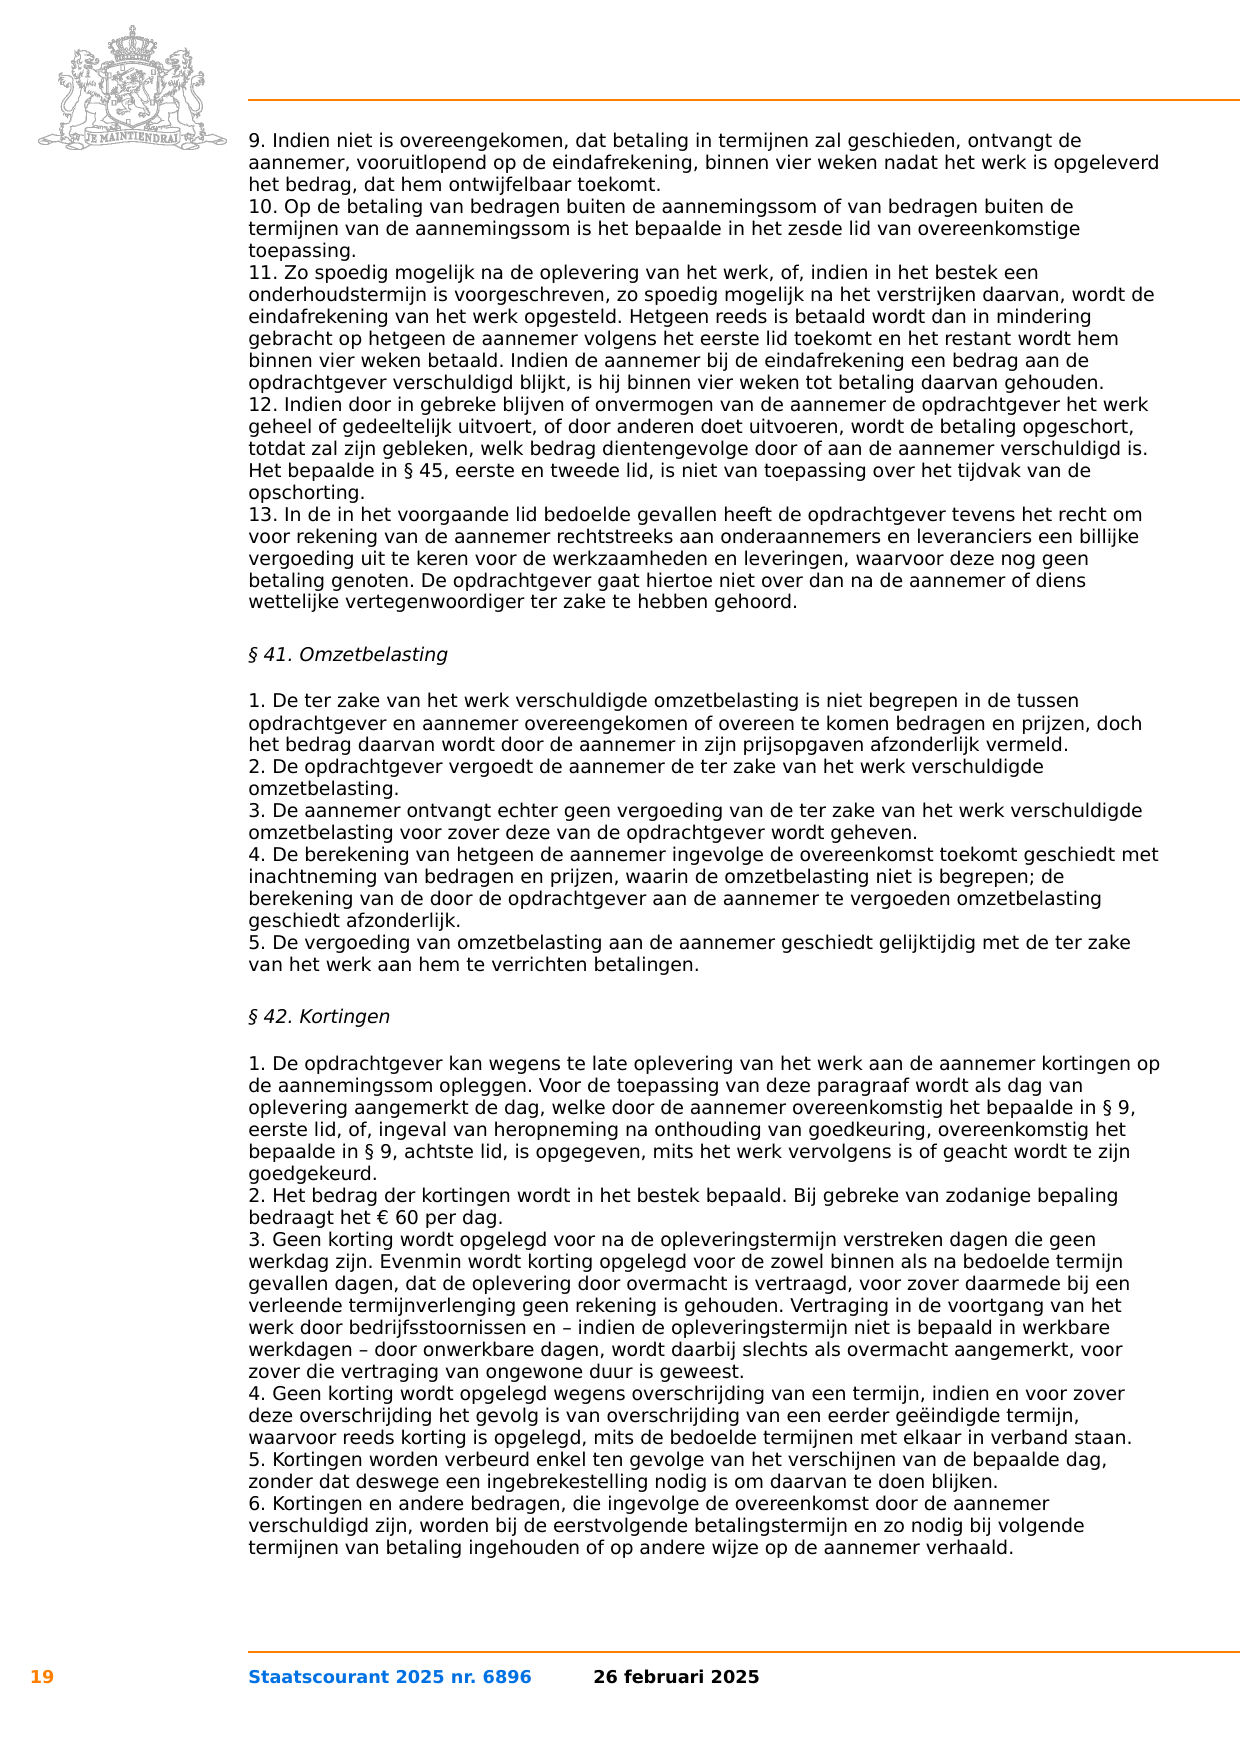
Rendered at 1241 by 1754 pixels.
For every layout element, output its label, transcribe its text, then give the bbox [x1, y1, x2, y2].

text 13. In de in het voorgaande lid bedoelde gevallen heeft de opdrachtgever tevens het recht om voor rekening van de aannemer rechtstreeks aan onderaannemers en leveranciers een billijke vergoeding uit te keren voor de werkzaamheden en leveringen, waarvoor deze nog geen betaling genoten. De opdrachtgever gaat hiertoe niet over dan na de aannemer of diens wettelijke vertegenwoordiger ter zake te hebben gehoord. [248, 503, 1163, 613]
text 2. Het bedrag der kortingen wordt in het bestek bepaald. Bij gebreke van zodanige bepaling bedraagt het € 60 per dag. [248, 1185, 1163, 1229]
text 5. Kortingen worden verbeurd enkel ten gevolge van het verschijnen van de bepaalde dag, zonder dat deswege een ingebrekestelling nodig is om daarvan te doen blijken. [248, 1449, 1163, 1493]
text 12. Indien door in gebreke blijven of onvermogen van de aannemer de opdrachtgever het werk geheel of gedeeltelijk uitvoert, of door anderen doet uitvoeren, wordt de betaling opgeschort, totdat zal zijn gebleken, welk bedrag dientengevolge door of aan de aannemer verschuldigd is. Het bepaalde in § 45, eerste en tweede lid, is niet van toepassing over het tijdvak van de opschorting. [248, 394, 1163, 503]
text 1. De opdrachtgever kan wegens te late oplevering van het werk aan de aannemer kortingen op de aannemingssom opleggen. Voor de toepassing van deze paragraaf wordt als dag van oplevering aangemerkt de dag, welke door de aannemer overeenkomstig het bepaalde in § 9, eerste lid, of, ingeval van heropneming na onthouding van goedkeuring, overeenkomstig het bepaalde in § 9, achtste lid, is opgegeven, mits het werk vervolgens is of geacht wordt te zijn goedgekeurd. [248, 1053, 1163, 1185]
text 10. Op de betaling van bedragen buiten de aannemingssom of van bedragen buiten de termijnen van de aannemingssom is het bepaalde in het zesde lid van overeenkomstige toepassing. [248, 196, 1163, 262]
text 3. De aannemer ontvangt echter geen vergoeding van de ter zake van het werk verschuldigde omzetbelasting voor zover deze van de opdrachtgever wordt geheven. [248, 800, 1163, 844]
text 9. Indien niet is overeengekomen, dat betaling in termijnen zal geschieden, ontvangt de aannemer, vooruitlopend op de eindafrekening, binnen vier weken nadat het werk is opgeleverd het bedrag, dat hem ontwijfelbaar toekomt. [248, 130, 1163, 196]
text 2. De opdrachtgever vergoedt de aannemer de ter zake van het werk verschuldigde omzetbelasting. [248, 756, 1163, 800]
subtitle § 41. Omzetbelasting [248, 643, 1163, 665]
text 11. Zo spoedig mogelijk na de oplevering van het werk, of, indien in het bestek een onderhoudstermijn is voorgeschreven, zo spoedig mogelijk na het verstrijken daarvan, wordt de eindafrekening van het werk opgesteld. Hetgeen reeds is betaald wordt dan in mindering gebracht op hetgeen de aannemer volgens het eerste lid toekomt en het restant wordt hem binnen vier weken betaald. Indien de aannemer bij de eindafrekening een bedrag aan de opdrachtgever verschuldigd blijkt, is hij binnen vier weken tot betaling daarvan gehouden. [248, 262, 1163, 394]
picture [38, 25, 227, 150]
text 3. Geen korting wordt opgelegd voor na de opleveringstermijn verstreken dagen die geen werkdag zijn. Evenmin wordt korting opgelegd voor de zowel binnen als na bedoelde termijn gevallen dagen, dat de oplevering door overmacht is vertraagd, voor zover daarmede bij een verleende termijnverlenging geen rekening is gehouden. Vertraging in de voortgang van het werk door bedrijfsstoornissen en – indien de opleveringstermijn niet is bepaald in werkbare werkdagen – door onwerkbare dagen, wordt daarbij slechts als overmacht aangemerkt, voor zover die vertraging van ongewone duur is geweest. [248, 1229, 1163, 1383]
subtitle § 42. Kortingen [248, 1006, 1163, 1028]
text 4. Geen korting wordt opgelegd wegens overschrijding van een termijn, indien en voor zover deze overschrijding het gevolg is van overschrijding van een eerder geëindigde termijn, waarvoor reeds korting is opgelegd, mits de bedoelde termijnen met elkaar in verband staan. [248, 1383, 1163, 1449]
text 6. Kortingen en andere bedragen, die ingevolge de overeenkomst door de aannemer verschuldigd zijn, worden bij de eerstvolgende betalingstermijn en zo nodig bij volgende termijnen van betaling ingehouden of op andere wijze op de aannemer verhaald. [248, 1493, 1163, 1559]
text 5. De vergoeding van omzetbelasting aan de aannemer geschiedt gelijktijdig met de ter zake van het werk aan hem te verrichten betalingen. [248, 932, 1163, 976]
text 4. De berekening van hetgeen de aannemer ingevolge de overeenkomst toekomt geschiedt met inachtneming van bedragen en prijzen, waarin de omzetbelasting niet is begrepen; de berekening van de door de opdrachtgever aan de aannemer te vergoeden omzetbelasting geschiedt afzonderlijk. [248, 844, 1163, 932]
text 1. De ter zake van het werk verschuldigde omzetbelasting is niet begrepen in de tussen opdrachtgever en aannemer overeengekomen of overeen te komen bedragen en prijzen, doch het bedrag daarvan wordt door de aannemer in zijn prijsopgaven afzonderlijk vermeld. [248, 690, 1163, 756]
